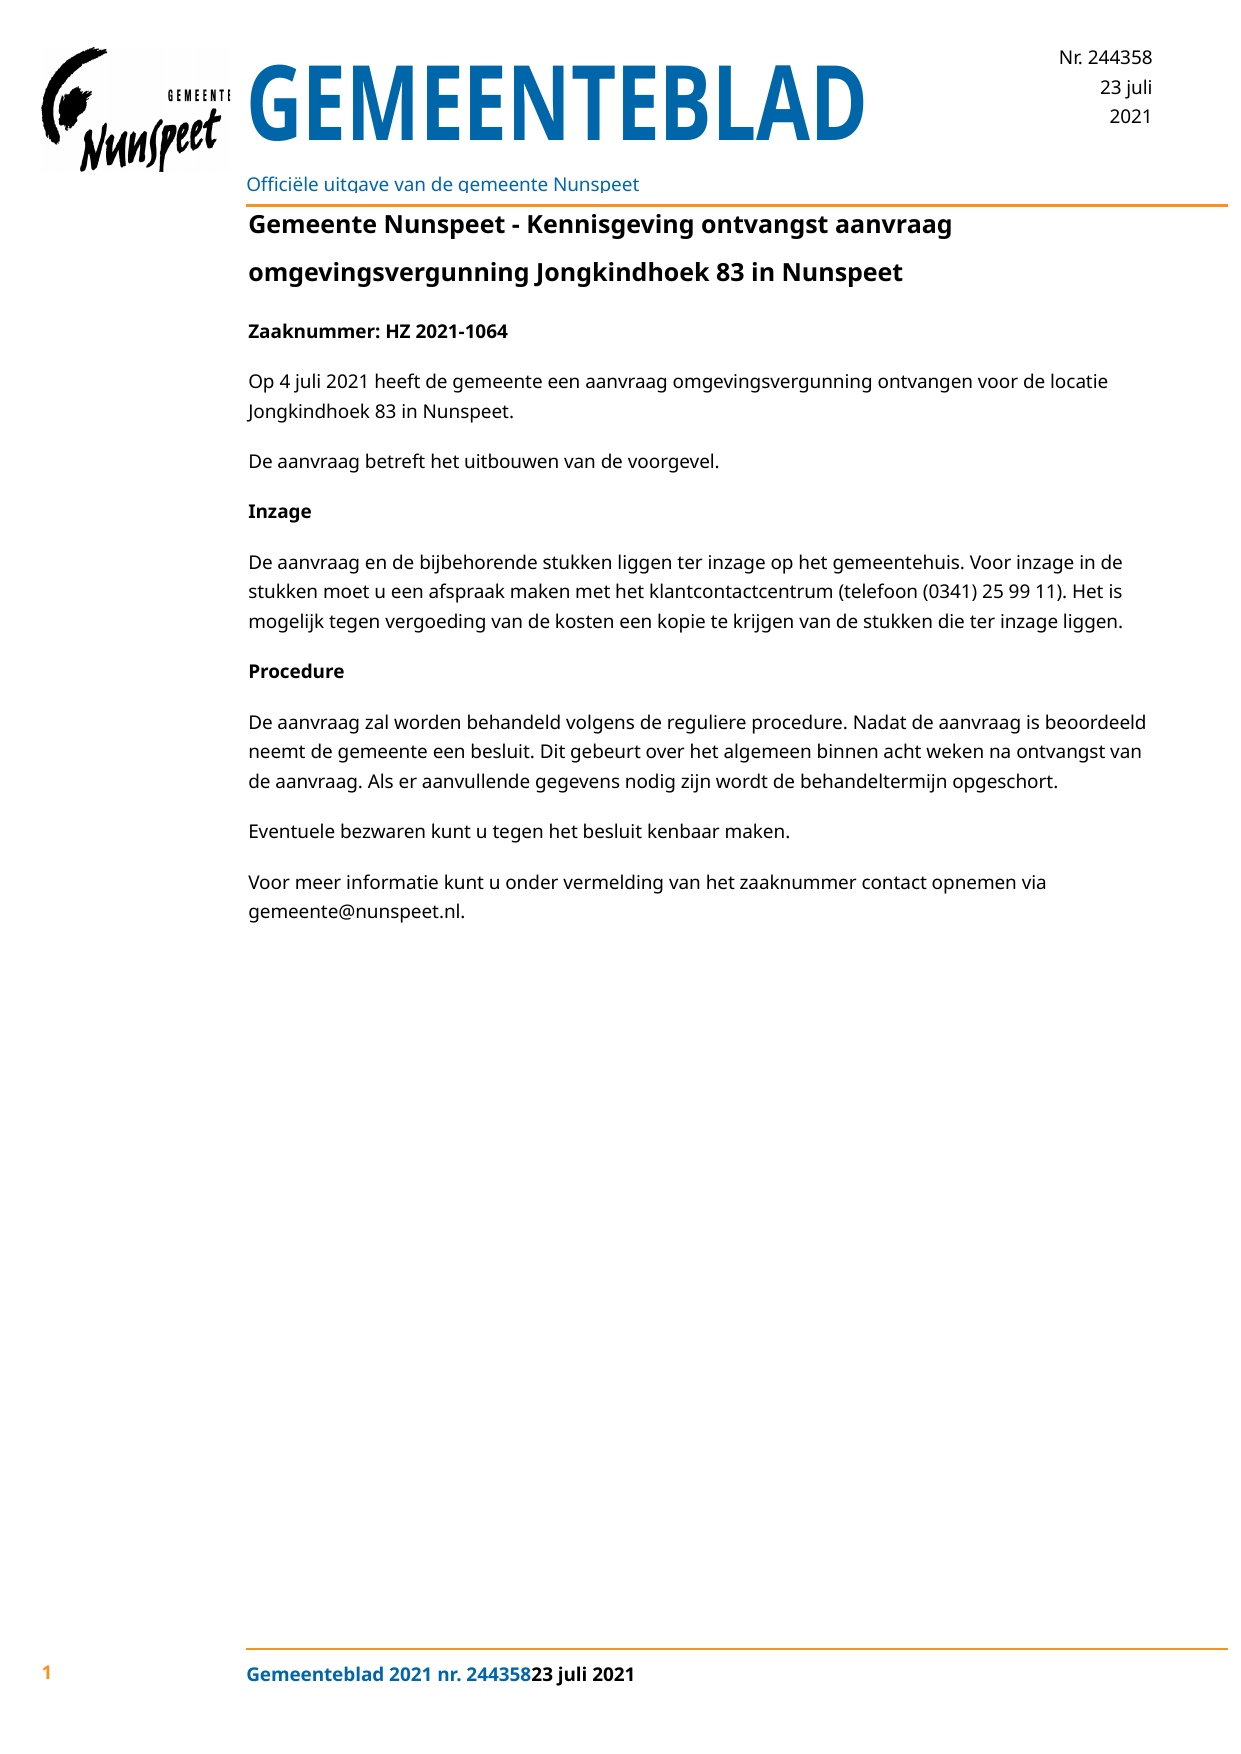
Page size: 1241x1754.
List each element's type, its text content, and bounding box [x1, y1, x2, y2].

text De aanvraag en de bijbehorende stukken liggen ter inzage op het gemeentehuis. Voor inzage in de stukken moet u een afspraak maken met het klantcontactcentrum (telefoon (0341) 25 99 11). Het is mogelijk tegen vergoeding van de kosten een kopie te krijgen van de stukken die ter inzage liggen. [248, 549, 1152, 634]
text Procedure [248, 659, 1152, 684]
text Gemeente Nunspeet - Kennisgeving ontvangst aanvraag omgevingsvergunning Jongkindhoek 83 in Nunspeet [248, 207, 1152, 288]
text Voor meer informatie kunt u onder vermelding van het zaaknummer contact opnemen via gemeente@nunspeet.nl. [248, 869, 1152, 924]
picture [41, 47, 231, 172]
text Inzage [248, 499, 1152, 524]
text De aanvraag zal worden behandeld volgens de reguliere procedure. Nadat de aanvraag is beoordeeld neemt de gemeente een besluit. Dit gebeurt over het algemeen binnen acht weken na ontvangst van de aanvraag. Als er aanvullende gegevens nodig zijn wordt de behandeltermijn opgeschort. [248, 709, 1152, 794]
text Eventuele bezwaren kunt u tegen het besluit kenbaar maken. [248, 819, 1152, 844]
text De aanvraag betreft het uitbouwen van de voorgevel. [248, 448, 1152, 474]
text Zaaknummer: HZ 2021-1064 [248, 318, 1152, 344]
text Op 4 juli 2021 heeft de gemeente een aanvraag omgevingsvergunning ontvangen voor de locatie Jongkindhoek 83 in Nunspeet. [248, 368, 1152, 424]
